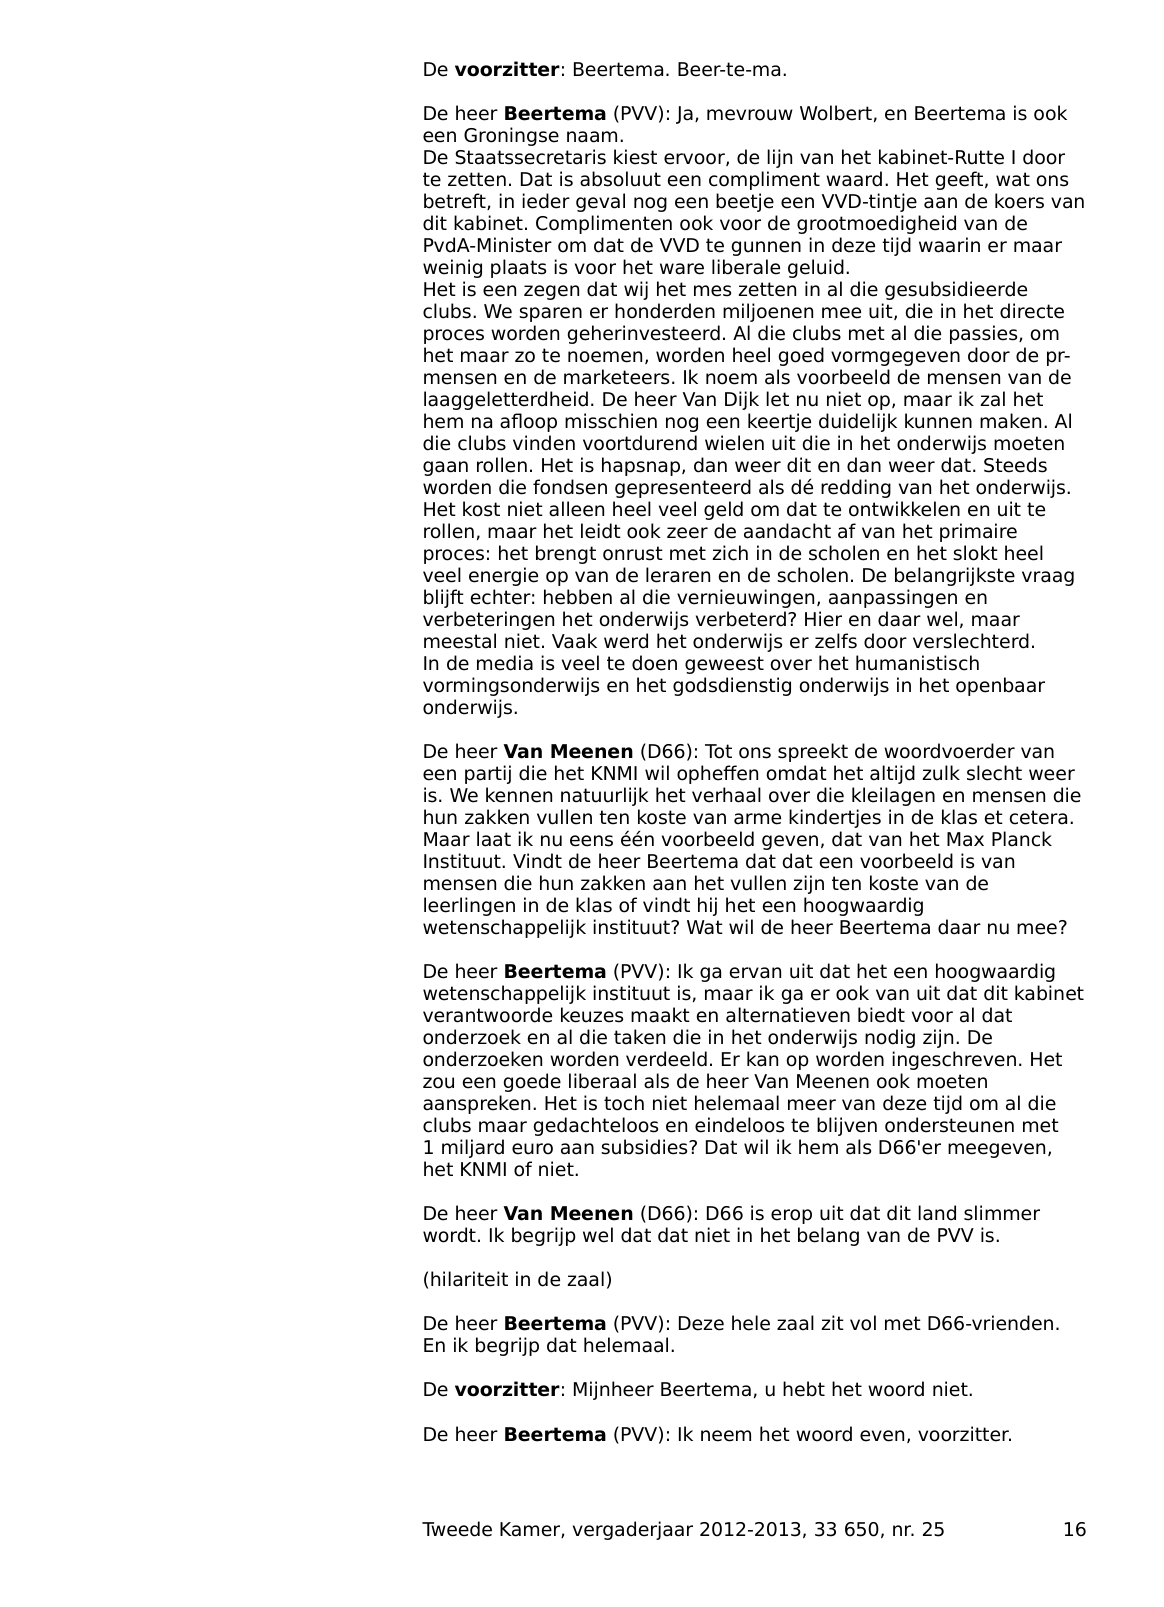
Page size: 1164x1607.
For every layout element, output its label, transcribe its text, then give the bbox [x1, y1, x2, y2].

text De heer Beertema (PVV): Deze hele zaal zit vol met D66-vrienden. En ik begrijp dat helemaal. [422, 1313, 1087, 1357]
text De heer Van Meenen (D66): Tot ons spreekt de woordvoerder van een partij die het KNMI wil opheffen omdat het altijd zulk slecht weer is. We kennen natuurlijk het verhaal over die kleilagen en mensen die hun zakken vullen ten koste van arme kindertjes in de klas et cetera. Maar laat ik nu eens één voorbeeld geven, dat van het Max Planck Instituut. Vindt de heer Beertema dat dat een voorbeeld is van mensen die hun zakken aan het vullen zijn ten koste van de leerlingen in de klas of vindt hij het een hoogwaardig wetenschappelijk instituut? Wat wil de heer Beertema daar nu mee? [422, 741, 1087, 939]
text De heer Beertema (PVV): Ja, mevrouw Wolbert, en Beertema is ook een Groningse naam. [422, 103, 1087, 147]
text De Staatssecretaris kiest ervoor, de lijn van het kabinet-Rutte I door te zetten. Dat is absoluut een compliment waard. Het geeft, wat ons betreft, in ieder geval nog een beetje een VVD-tintje aan de koers van dit kabinet. Complimenten ook voor de grootmoedigheid van de PvdA-Minister om dat de VVD te gunnen in deze tijd waarin er maar weinig plaats is voor het ware liberale geluid. [422, 147, 1087, 279]
text Het is een zegen dat wij het mes zetten in al die gesubsidieerde clubs. We sparen er honderden miljoenen mee uit, die in het directe proces worden geherinvesteerd. Al die clubs met al die passies, om het maar zo te noemen, worden heel goed vormgegeven door de pr-mensen en de marketeers. Ik noem als voorbeeld de mensen van de laaggeletterdheid. De heer Van Dijk let nu niet op, maar ik zal het hem na afloop misschien nog een keertje duidelijk kunnen maken. Al die clubs vinden voortdurend wielen uit die in het onderwijs moeten gaan rollen. Het is hapsnap, dan weer dit en dan weer dat. Steeds worden die fondsen gepresenteerd als dé redding van het onderwijs. Het kost niet alleen heel veel geld om dat te ontwikkelen en uit te rollen, maar het leidt ook zeer de aandacht af van het primaire proces: het brengt onrust met zich in de scholen en het slokt heel veel energie op van de leraren en de scholen. De belangrijkste vraag blijft echter: hebben al die vernieuwingen, aanpassingen en verbeteringen het onderwijs verbeterd? Hier en daar wel, maar meestal niet. Vaak werd het onderwijs er zelfs door verslechterd. [422, 279, 1087, 653]
text De voorzitter: Beertema. Beer-te-ma. [422, 59, 1087, 81]
text In de media is veel te doen geweest over het humanistisch vormingsonderwijs en het godsdienstig onderwijs in het openbaar onderwijs. [422, 653, 1087, 719]
text De heer Beertema (PVV): Ik neem het woord even, voorzitter. [422, 1423, 1087, 1445]
text De voorzitter: Mijnheer Beertema, u hebt het woord niet. [422, 1379, 1087, 1401]
text De heer Van Meenen (D66): D66 is erop uit dat dit land slimmer wordt. Ik begrijp wel dat dat niet in het belang van de PVV is. [422, 1203, 1087, 1247]
text (hilariteit in de zaal) [422, 1269, 1087, 1291]
text De heer Beertema (PVV): Ik ga ervan uit dat het een hoogwaardig wetenschappelijk instituut is, maar ik ga er ook van uit dat dit kabinet verantwoorde keuzes maakt en alternatieven biedt voor al dat onderzoek en al die taken die in het onderwijs nodig zijn. De onderzoeken worden verdeeld. Er kan op worden ingeschreven. Het zou een goede liberaal als de heer Van Meenen ook moeten aanspreken. Het is toch niet helemaal meer van deze tijd om al die clubs maar gedachteloos en eindeloos te blijven ondersteunen met 1 miljard euro aan subsidies? Dat wil ik hem als D66'er meegeven, het KNMI of niet. [422, 961, 1087, 1181]
